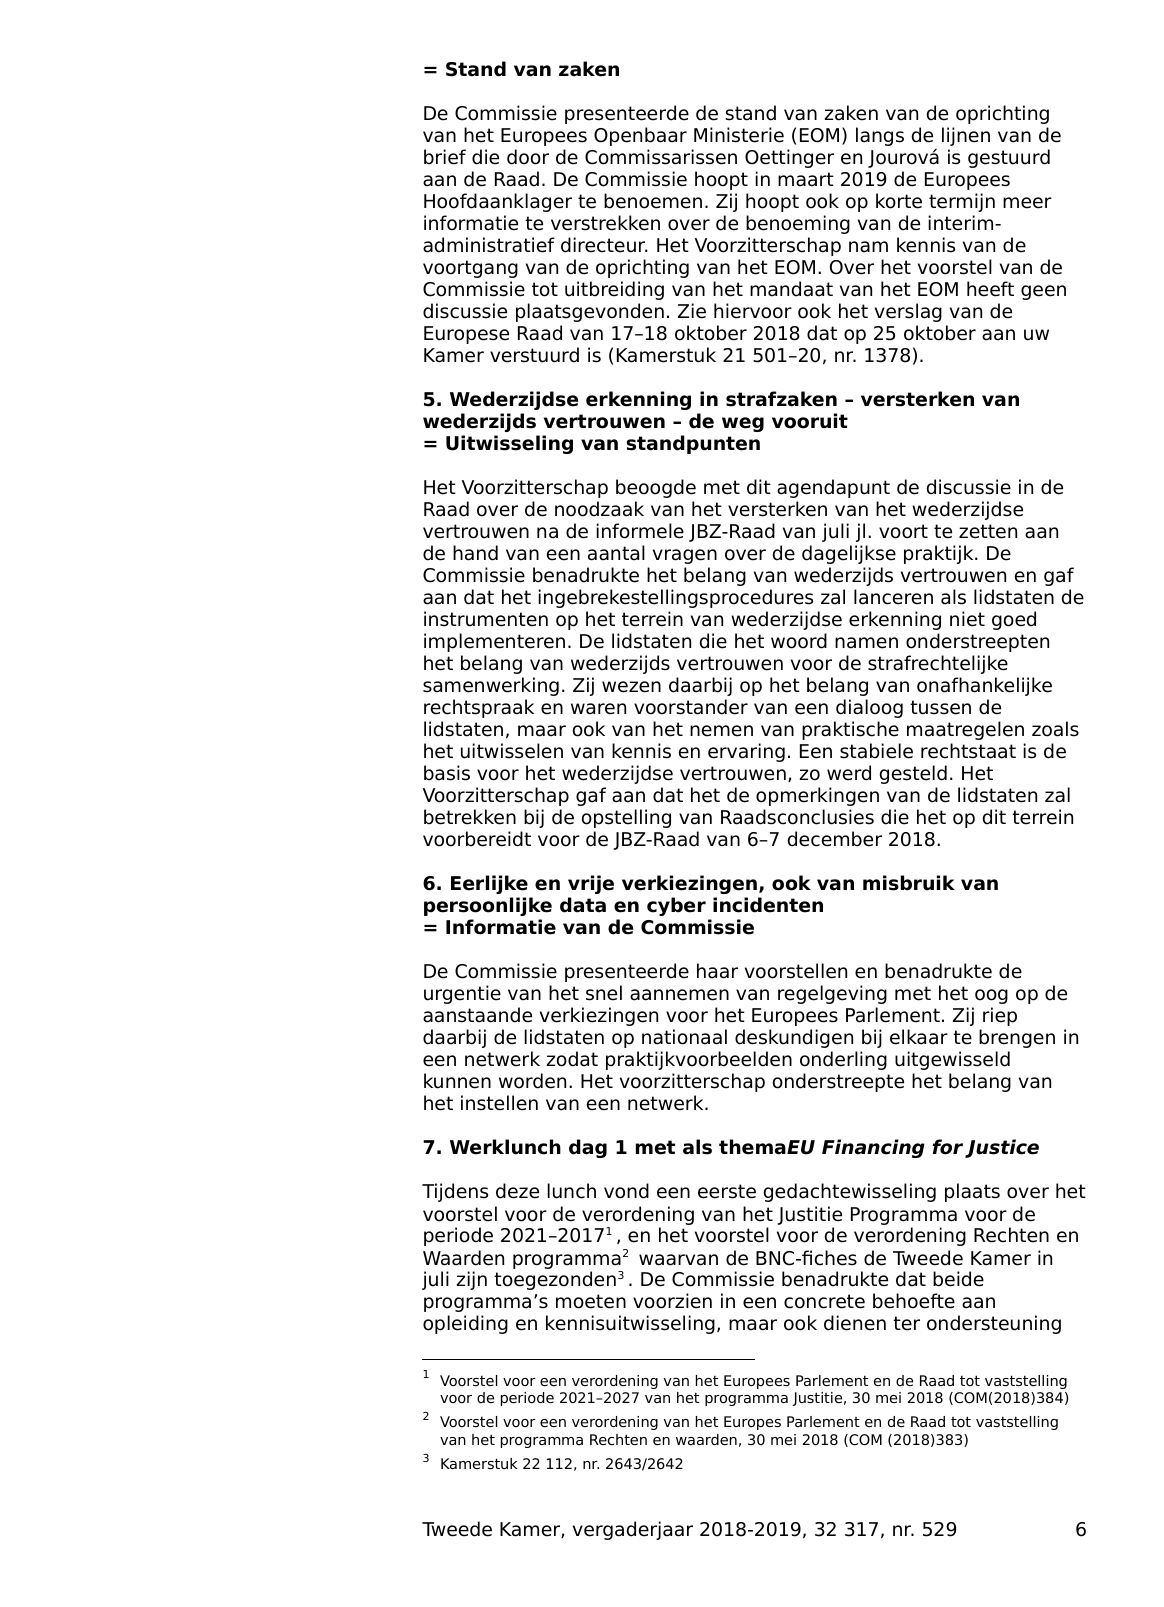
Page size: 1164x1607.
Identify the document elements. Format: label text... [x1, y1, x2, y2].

text Het Voorzitterschap beoogde met dit agendapunt de discussie in de Raad over de noodzaak van het versterken van het wederzijdse vertrouwen na de informele JBZ-Raad van juli jl. voort te zetten aan de hand van een aantal vragen over de dagelijkse praktijk. De Commissie benadrukte het belang van wederzijds vertrouwen en gaf aan dat het ingebrekestellingsprocedures zal lanceren als lidstaten de instrumenten op het terrein van wederzijdse erkenning niet goed implementeren. De lidstaten die het woord namen onderstreepten het belang van wederzijds vertrouwen voor de strafrechtelijke samenwerking. Zij wezen daarbij op het belang van onafhankelijke rechtspraak en waren voorstander van een dialoog tussen de lidstaten, maar ook van het nemen van praktische maatregelen zoals het uitwisselen van kennis en ervaring. Een stabiele rechtstaat is de basis voor het wederzijdse vertrouwen, zo werd gesteld. Het Voorzitterschap gaf aan dat het de opmerkingen van de lidstaten zal betrekken bij de opstelling van Raadsconclusies die het op dit terrein voorbereidt voor de JBZ-Raad van 6–7 december 2018. [422, 477, 1087, 851]
text Tijdens deze lunch vond een eerste gedachtewisseling plaats over het voorstel voor de verordening van het Justitie Programma voor de periode 2021–2017, en het voorstel voor de verordening Rechten en Waarden programma waarvan de BNC-fiches de Tweede Kamer in juli zijn toegezonden. De Commissie benadrukte dat beide programma’s moeten voorzien in een concrete behoefte aan opleiding en kennisuitwisseling, maar ook dienen ter ondersteuning [422, 1181, 1087, 1335]
text De Commissie presenteerde de stand van zaken van de oprichting van het Europees Openbaar Ministerie (EOM) langs de lijnen van de brief die door de Commissarissen Oettinger en Jourová is gestuurd aan de Raad. De Commissie hoopt in maart 2019 de Europees Hoofdaanklager te benoemen. Zij hoopt ook op korte termijn meer informatie te verstrekken over de benoeming van de interim-administratief directeur. Het Voorzitterschap nam kennis van de voortgang van de oprichting van het EOM. Over het voorstel van de Commissie tot uitbreiding van het mandaat van het EOM heeft geen discussie plaatsgevonden. Zie hiervoor ook het verslag van de Europese Raad van 17–18 oktober 2018 dat op 25 oktober aan uw Kamer verstuurd is (Kamerstuk 21 501–20, nr. 1378). [422, 103, 1087, 367]
text = Informatie van de Commissie [422, 917, 1087, 939]
text Voorstel voor een verordening van het Europes Parlement en de Raad tot vaststelling van het programma Rechten en waarden, 30 mei 2018 (COM (2018)383) [422, 1410, 1087, 1449]
text Voorstel voor een verordening van het Europees Parlement en de Raad tot vaststelling voor de periode 2021–2027 van het programma Justitie, 30 mei 2018 (COM(2018)384) [422, 1368, 1087, 1407]
text 5. Wederzijdse erkenning in strafzaken – versterken van wederzijds vertrouwen – de weg vooruit [422, 389, 1087, 433]
text = Stand van zaken [422, 59, 1087, 81]
text 7. Werklunch dag 1 met als themaEU Financing for Justice [422, 1137, 1087, 1159]
text Kamerstuk 22 112, nr. 2643/2642 [422, 1452, 1087, 1474]
text De Commissie presenteerde haar voorstellen en benadrukte de urgentie van het snel aannemen van regelgeving met het oog op de aanstaande verkiezingen voor het Europees Parlement. Zij riep daarbij de lidstaten op nationaal deskundigen bij elkaar te brengen in een netwerk zodat praktijkvoorbeelden onderling uitgewisseld kunnen worden. Het voorzitterschap onderstreepte het belang van het instellen van een netwerk. [422, 961, 1087, 1115]
text 6. Eerlijke en vrije verkiezingen, ook van misbruik van persoonlijke data en cyber incidenten [422, 873, 1087, 917]
text = Uitwisseling van standpunten [422, 433, 1087, 455]
